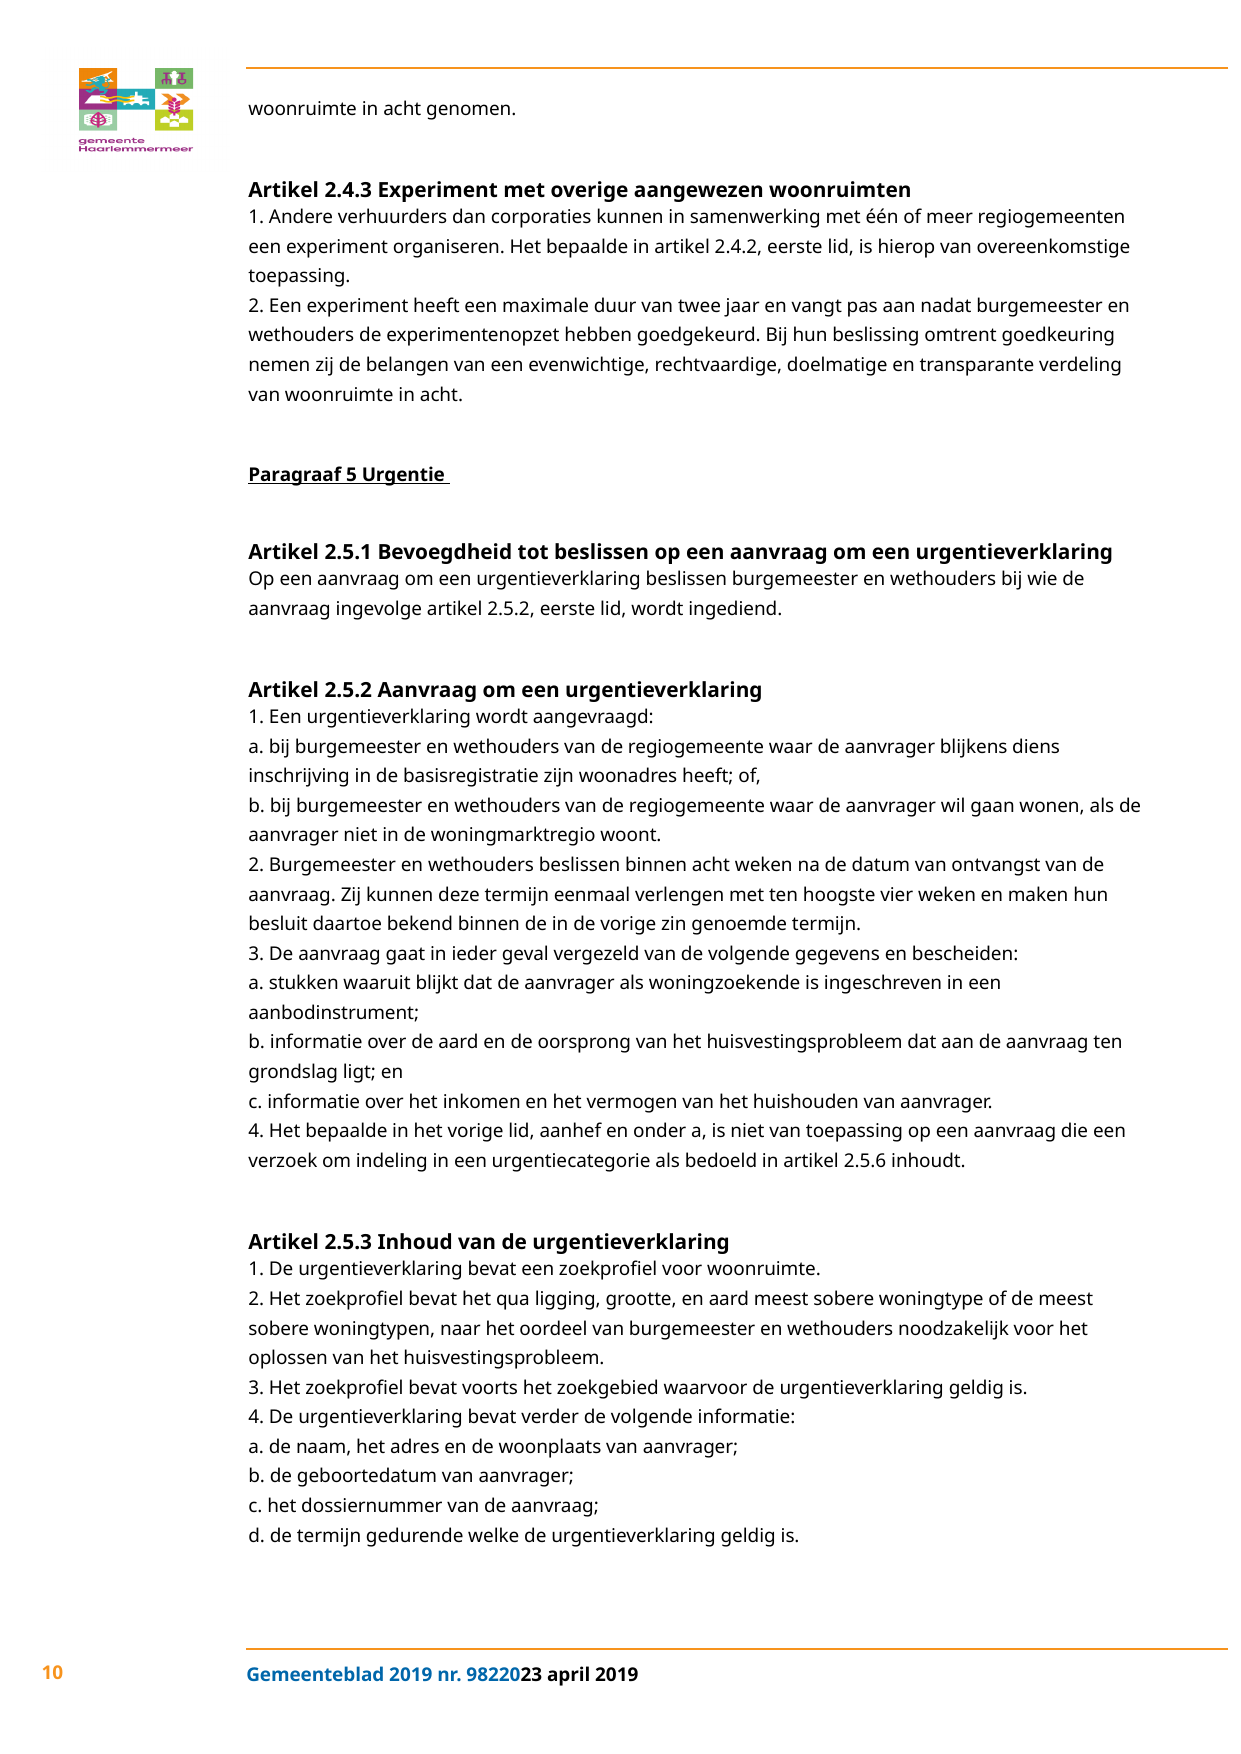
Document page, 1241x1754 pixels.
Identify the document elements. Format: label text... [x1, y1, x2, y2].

text c. het dossiernummer van de aanvraag; [248, 1492, 1152, 1518]
text 2. Een experiment heeft een maximale duur van twee jaar en vangt pas aan nadat burgemeester en wethouders de experimentenopzet hebben goedgekeurd. Bij hun beslissing omtrent goedkeuring nemen zij de belangen van een evenwichtige, rechtvaardige, doelmatige en transparante verdeling van woonruimte in acht. [248, 292, 1152, 406]
text a. bij burgemeester en wethouders van de regiogemeente waar de aanvrager blijkens diens inschrijving in de basisregistratie zijn woonadres heeft; of, [248, 733, 1152, 788]
text d. de termijn gedurende welke de urgentieverklaring geldig is. [248, 1522, 1152, 1547]
text 4. De urgentieverklaring bevat verder de volgende informatie: [248, 1403, 1152, 1429]
text Paragraaf 5 Urgentie [248, 461, 1152, 486]
text Artikel 2.5.3 Inhoud van de urgentieverklaring [248, 1227, 1152, 1256]
text b. bij burgemeester en wethouders van de regiogemeente waar de aanvrager wil gaan wonen, als de aanvrager niet in de woningmarktregio woont. [248, 792, 1152, 847]
text b. informatie over de aard en de oorsprong van het huisvestingsprobleem dat aan de aanvraag ten grondslag ligt; en [248, 1029, 1152, 1084]
text 4. Het bepaalde in het vorige lid, aanhef en onder a, is niet van toepassing op een aanvraag die een verzoek om indeling in een urgentiecategorie als bedoeld in artikel 2.5.6 inhoudt. [248, 1117, 1152, 1173]
text woonruimte in acht genomen. [248, 95, 1152, 121]
text 3. Het zoekprofiel bevat voorts het zoekgebied waarvoor de urgentieverklaring geldig is. [248, 1374, 1152, 1399]
text 1. De urgentieverklaring bevat een zoekprofiel voor woonruimte. [248, 1256, 1152, 1281]
text a. stukken waaruit blijkt dat de aanvrager als woningzoekende is ingeschreven in een aanbodinstrument; [248, 969, 1152, 1025]
text Artikel 2.4.3 Experiment met overige aangewezen woonruimten [248, 175, 1152, 203]
text 1. Een urgentieverklaring wordt aangevraagd: [248, 703, 1152, 729]
text 3. De aanvraag gaat in ieder geval vergezeld van de volgende gegevens en bescheiden: [248, 940, 1152, 966]
text a. de naam, het adres en de woonplaats van aanvrager; [248, 1433, 1152, 1459]
text Artikel 2.5.1 Bevoegdheid tot beslissen op een aanvraag om een urgentieverklaring [248, 537, 1152, 565]
text Artikel 2.5.2 Aanvraag om een urgentieverklaring [248, 675, 1152, 703]
text Op een aanvraag om een urgentieverklaring beslissen burgemeester en wethouders bij wie de aanvraag ingevolge artikel 2.5.2, eerste lid, wordt ingediend. [248, 565, 1152, 621]
text c. informatie over het inkomen en het vermogen van het huishouden van aanvrager. [248, 1088, 1152, 1114]
picture [41, 47, 231, 172]
text 2. Het zoekprofiel bevat het qua ligging, grootte, en aard meest sobere woningtype of de meest sobere woningtypen, naar het oordeel van burgemeester en wethouders noodzakelijk voor het oplossen van het huisvestingsprobleem. [248, 1285, 1152, 1370]
text 2. Burgemeester en wethouders beslissen binnen acht weken na de datum van ontvangst van de aanvraag. Zij kunnen deze termijn eenmaal verlengen met ten hoogste vier weken en maken hun besluit daartoe bekend binnen de in de vorige zin genoemde termijn. [248, 851, 1152, 936]
text 1. Andere verhuurders dan corporaties kunnen in samenwerking met één of meer regiogemeenten een experiment organiseren. Het bepaalde in artikel 2.4.2, eerste lid, is hierop van overeenkomstige toepassing. [248, 203, 1152, 288]
text b. de geboortedatum van aanvrager; [248, 1463, 1152, 1488]
